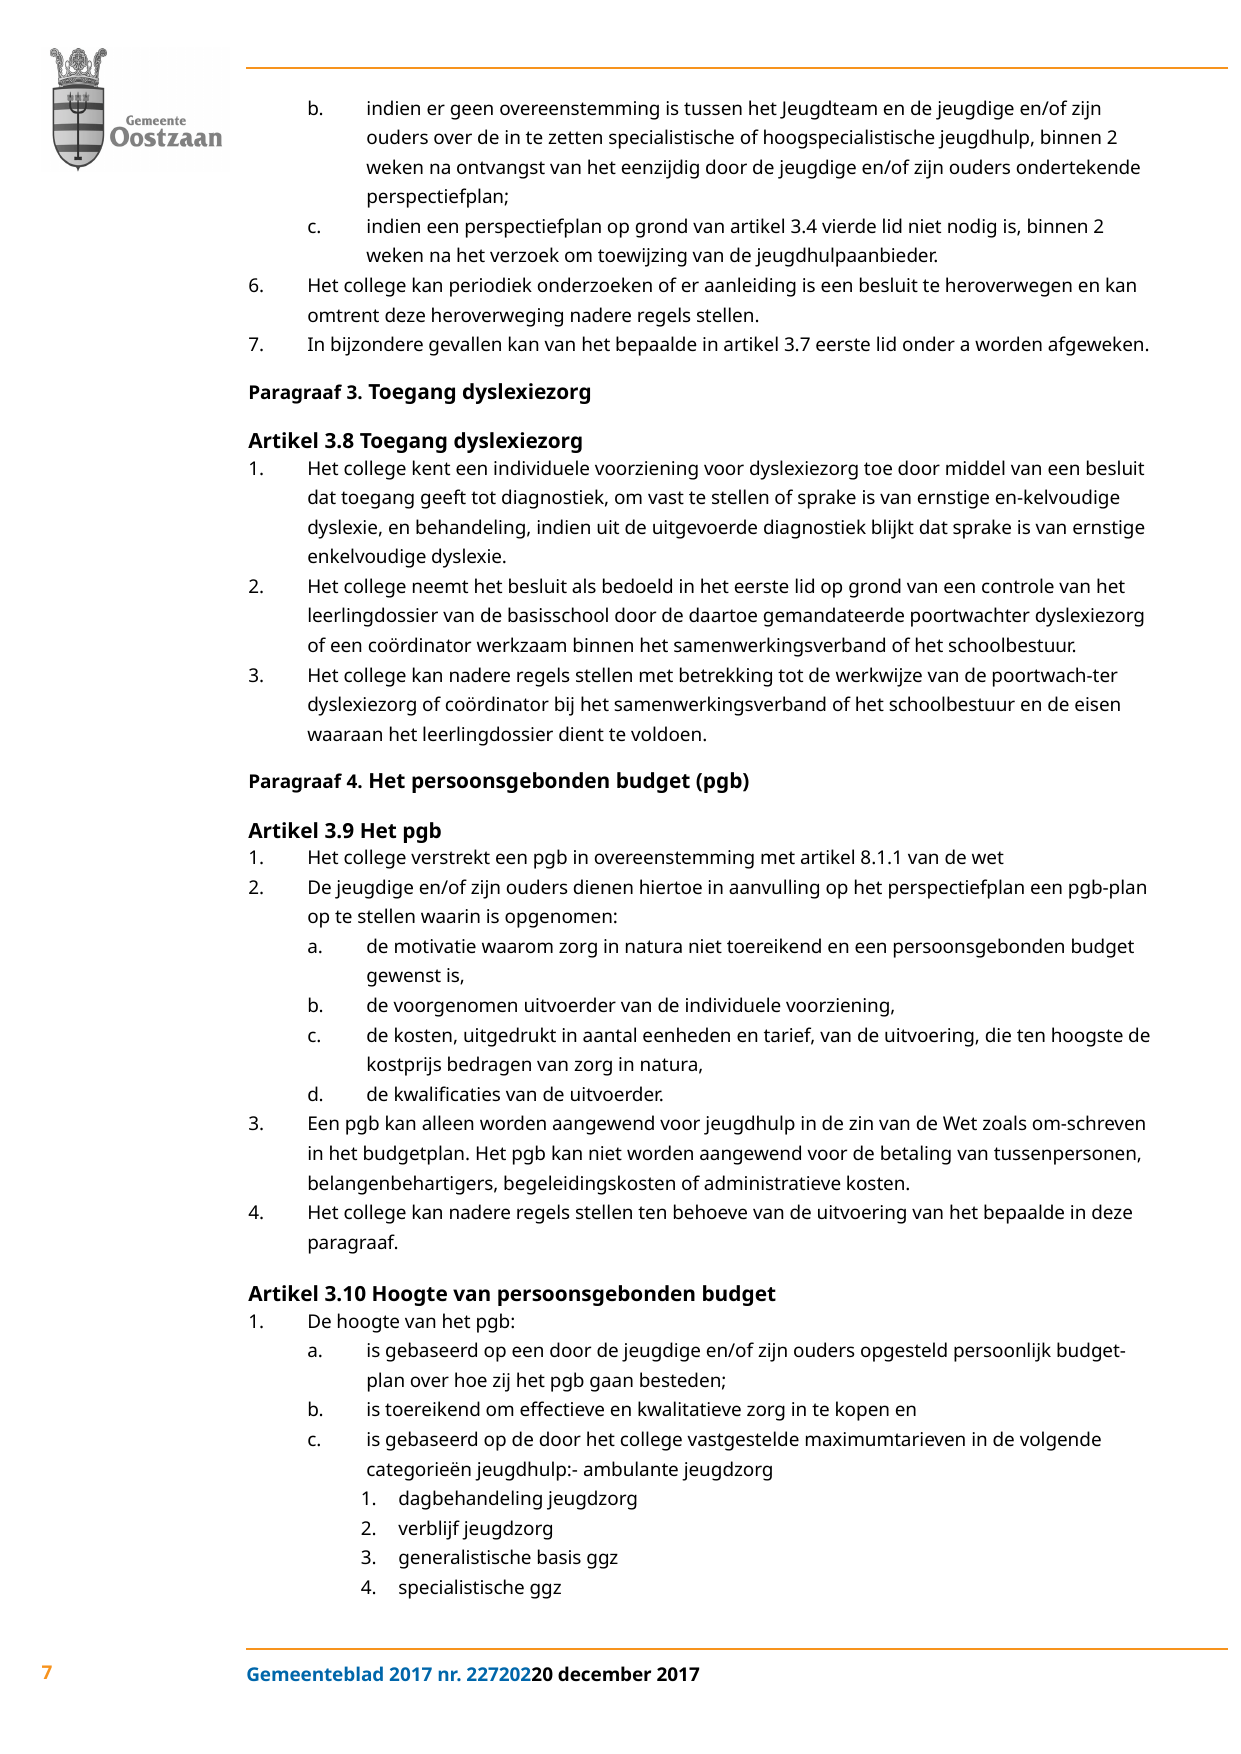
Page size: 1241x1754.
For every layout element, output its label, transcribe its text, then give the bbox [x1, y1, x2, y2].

list generalistische basis ggz [361, 1544, 1152, 1570]
text Artikel 3.10 Hoogte van persoonsgebonden budget [248, 1279, 1152, 1308]
list In bijzondere gevallen kan van het bepaalde in artikel 3.7 eerste lid onder a worden afgeweken. [248, 331, 1152, 357]
list Het college neemt het besluit als bedoeld in het eerste lid op grond van een controle van het leerlingdossier van de basisschool door de daartoe gemandateerde poortwachter dyslexiezorg of een coördinator werkzaam binnen het samenwerkingsverband of het schoolbestuur. [248, 573, 1152, 658]
text Paragraaf 3. Toegang dyslexiezorg [248, 377, 1152, 406]
list De jeugdige en/of zijn ouders dienen hiertoe in aanvulling op het perspectiefplan een pgb-plan op te stellen waarin is opgenomen: [248, 874, 1152, 929]
list De hoogte van het pgb: [248, 1308, 1152, 1333]
list de kosten, uitgedrukt in aantal eenheden en tarief, van de uitvoering, die ten hoogste de kostprijs bedragen van zorg in natura, [307, 1022, 1152, 1077]
text Paragraaf 4. Het persoonsgebonden budget (pgb) [248, 767, 1152, 795]
list dagbehandeling jeugdzorg [361, 1485, 1152, 1511]
list Een pgb kan alleen worden aangewend voor jeugdhulp in de zin van de Wet zoals om-schreven in het budgetplan. Het pgb kan niet worden aangewend voor de betaling van tussenpersonen, belangenbehartigers, begeleidingskosten of administratieve kosten. [248, 1111, 1152, 1196]
list indien een perspectiefplan op grond van artikel 3.4 vierde lid niet nodig is, binnen 2 weken na het verzoek om toewijzing van de jeugdhulpaanbieder. [307, 213, 1152, 268]
list de voorgenomen uitvoerder van de individuele voorziening, [307, 992, 1152, 1018]
picture [41, 47, 231, 172]
list Het college kan nadere regels stellen ten behoeve van de uitvoering van het bepaalde in deze paragraaf. [248, 1199, 1152, 1255]
list is gebaseerd op een door de jeugdige en/of zijn ouders opgesteld persoonlijk budget-plan over hoe zij het pgb gaan besteden; [307, 1337, 1152, 1393]
list Het college verstrekt een pgb in overeenstemming met artikel 8.1.1 van de wet [248, 844, 1152, 870]
list Het college kan nadere regels stellen met betrekking tot de werkwijze van de poortwach-ter dyslexiezorg of coördinator bij het samenwerkingsverband of het schoolbestuur en de eisen waaraan het leerlingdossier dient te voldoen. [248, 662, 1152, 747]
list verblijf jeugdzorg [361, 1515, 1152, 1541]
list Het college kan periodiek onderzoeken of er aanleiding is een besluit te heroverwegen en kan omtrent deze heroverweging nadere regels stellen. [248, 272, 1152, 328]
text Artikel 3.8 Toegang dyslexiezorg [248, 426, 1152, 455]
list specialistische ggz [361, 1574, 1152, 1600]
list de motivatie waarom zorg in natura niet toereikend en een persoonsgebonden budget gewenst is, [307, 933, 1152, 988]
list Het college kent een individuele voorziening voor dyslexiezorg toe door middel van een besluit dat toegang geeft tot diagnostiek, om vast te stellen of sprake is van ernstige en-kelvoudige dyslexie, en behandeling, indien uit de uitgevoerde diagnostiek blijkt dat sprake is van ernstige enkelvoudige dyslexie. [248, 455, 1152, 569]
list is gebaseerd op de door het college vastgestelde maximumtarieven in de volgende categorieën jeugdhulp:- ambulante jeugdzorg [307, 1426, 1152, 1481]
list indien er geen overeenstemming is tussen het Jeugdteam en de jeugdige en/of zijn ouders over de in te zetten specialistische of hoogspecialistische jeugdhulp, binnen 2 weken na ontvangst van het eenzijdig door de jeugdige en/of zijn ouders ondertekende perspectiefplan; [307, 95, 1152, 209]
list is toereikend om effectieve en kwalitatieve zorg in te kopen en [307, 1397, 1152, 1422]
text Artikel 3.9 Het pgb [248, 816, 1152, 844]
list de kwalificaties van de uitvoerder. [307, 1081, 1152, 1107]
